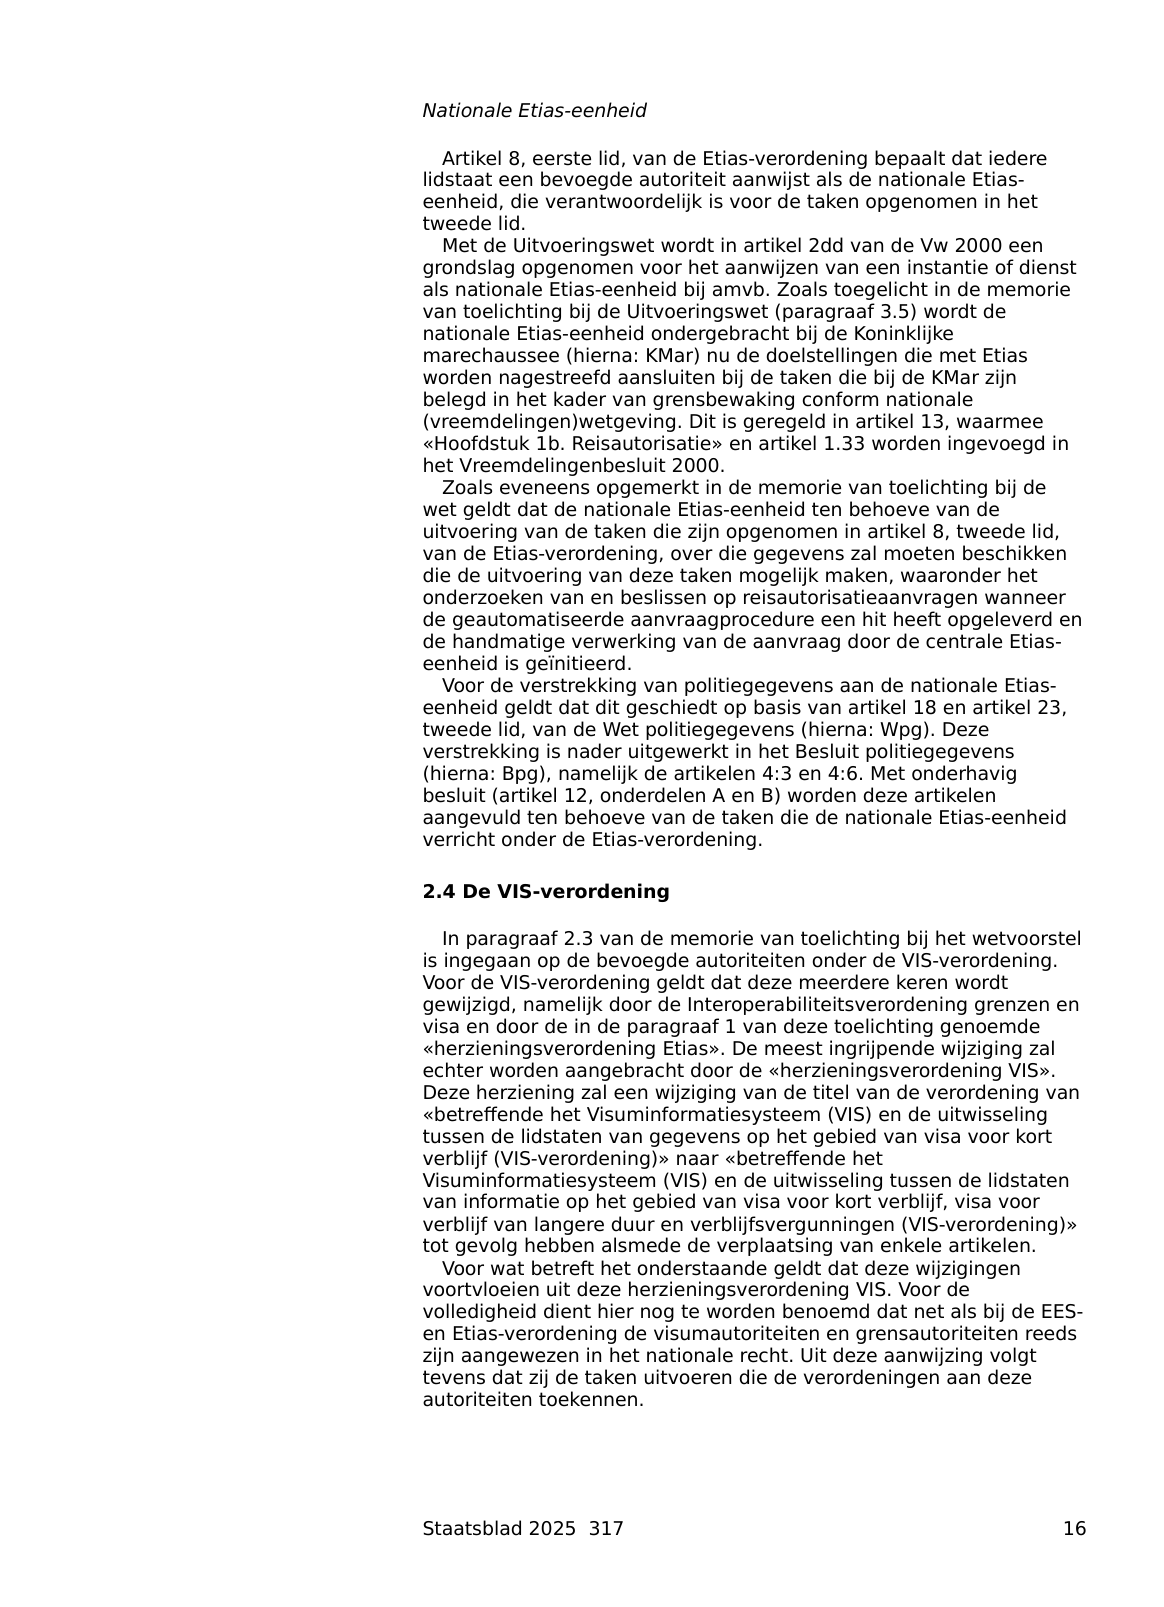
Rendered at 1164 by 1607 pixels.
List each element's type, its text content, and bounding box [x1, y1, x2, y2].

text Met de Uitvoeringswet wordt in artikel 2dd van de Vw 2000 een grondslag opgenomen voor het aanwijzen van een instantie of dienst als nationale Etias-eenheid bij amvb. Zoals toegelicht in de memorie van toelichting bij de Uitvoeringswet (paragraaf 3.5) wordt de nationale Etias-eenheid ondergebracht bij de Koninklijke marechaussee (hierna: KMar) nu de doelstellingen die met Etias worden nagestreefd aansluiten bij de taken die bij de KMar zijn belegd in het kader van grensbewaking conform nationale (vreemdelingen)wetgeving. Dit is geregeld in artikel 13, waarmee «Hoofdstuk 1b. Reisautorisatie» en artikel 1.33 worden ingevoegd in het Vreemdelingenbesluit 2000. [422, 235, 1087, 477]
text Artikel 8, eerste lid, van de Etias-verordening bepaalt dat iedere lidstaat een bevoegde autoriteit aanwijst als de nationale Etias-eenheid, die verantwoordelijk is voor de taken opgenomen in het tweede lid. [422, 147, 1087, 235]
subtitle 2.4 De VIS-verordening [422, 881, 1087, 903]
text Voor de verstrekking van politiegegevens aan de nationale Etias-eenheid geldt dat dit geschiedt op basis van artikel 18 en artikel 23, tweede lid, van de Wet politiegegevens (hierna: Wpg). Deze verstrekking is nader uitgewerkt in het Besluit politiegegevens (hierna: Bpg), namelijk de artikelen 4:3 en 4:6. Met onderhavig besluit (artikel 12, onderdelen A en B) worden deze artikelen aangevuld ten behoeve van de taken die de nationale Etias-eenheid verricht onder de Etias-verordening. [422, 675, 1087, 851]
text In paragraaf 2.3 van de memorie van toelichting bij het wetvoorstel is ingegaan op de bevoegde autoriteiten onder de VIS-verordening. Voor de VIS-verordening geldt dat deze meerdere keren wordt gewijzigd, namelijk door de Interoperabiliteitsverordening grenzen en visa en door de in de paragraaf 1 van deze toelichting genoemde «herzieningsverordening Etias». De meest ingrijpende wijziging zal echter worden aangebracht door de «herzieningsverordening VIS». Deze herziening zal een wijziging van de titel van de verordening van «betreffende het Visuminformatiesysteem (VIS) en de uitwisseling tussen de lidstaten van gegevens op het gebied van visa voor kort verblijf (VIS-verordening)» naar «betreffende het Visuminformatiesysteem (VIS) en de uitwisseling tussen de lidstaten van informatie op het gebied van visa voor kort verblijf, visa voor verblijf van langere duur en verblijfsvergunningen (VIS-verordening)» tot gevolg hebben alsmede de verplaatsing van enkele artikelen. [422, 928, 1087, 1257]
subtitle Nationale Etias-eenheid [422, 100, 1087, 122]
text Voor wat betreft het onderstaande geldt dat deze wijzigingen voortvloeien uit deze herzieningsverordening VIS. Voor de volledigheid dient hier nog te worden benoemd dat net als bij de EES- en Etias-verordening de visumautoriteiten en grensautoriteiten reeds zijn aangewezen in het nationale recht. Uit deze aanwijzing volgt tevens dat zij de taken uitvoeren die de verordeningen aan deze autoriteiten toekennen. [422, 1257, 1087, 1411]
text Zoals eveneens opgemerkt in de memorie van toelichting bij de wet geldt dat de nationale Etias-eenheid ten behoeve van de uitvoering van de taken die zijn opgenomen in artikel 8, tweede lid, van de Etias-verordening, over die gegevens zal moeten beschikken die de uitvoering van deze taken mogelijk maken, waaronder het onderzoeken van en beslissen op reisautorisatieaanvragen wanneer de geautomatiseerde aanvraagprocedure een hit heeft opgeleverd en de handmatige verwerking van de aanvraag door de centrale Etias-eenheid is geïnitieerd. [422, 477, 1087, 675]
